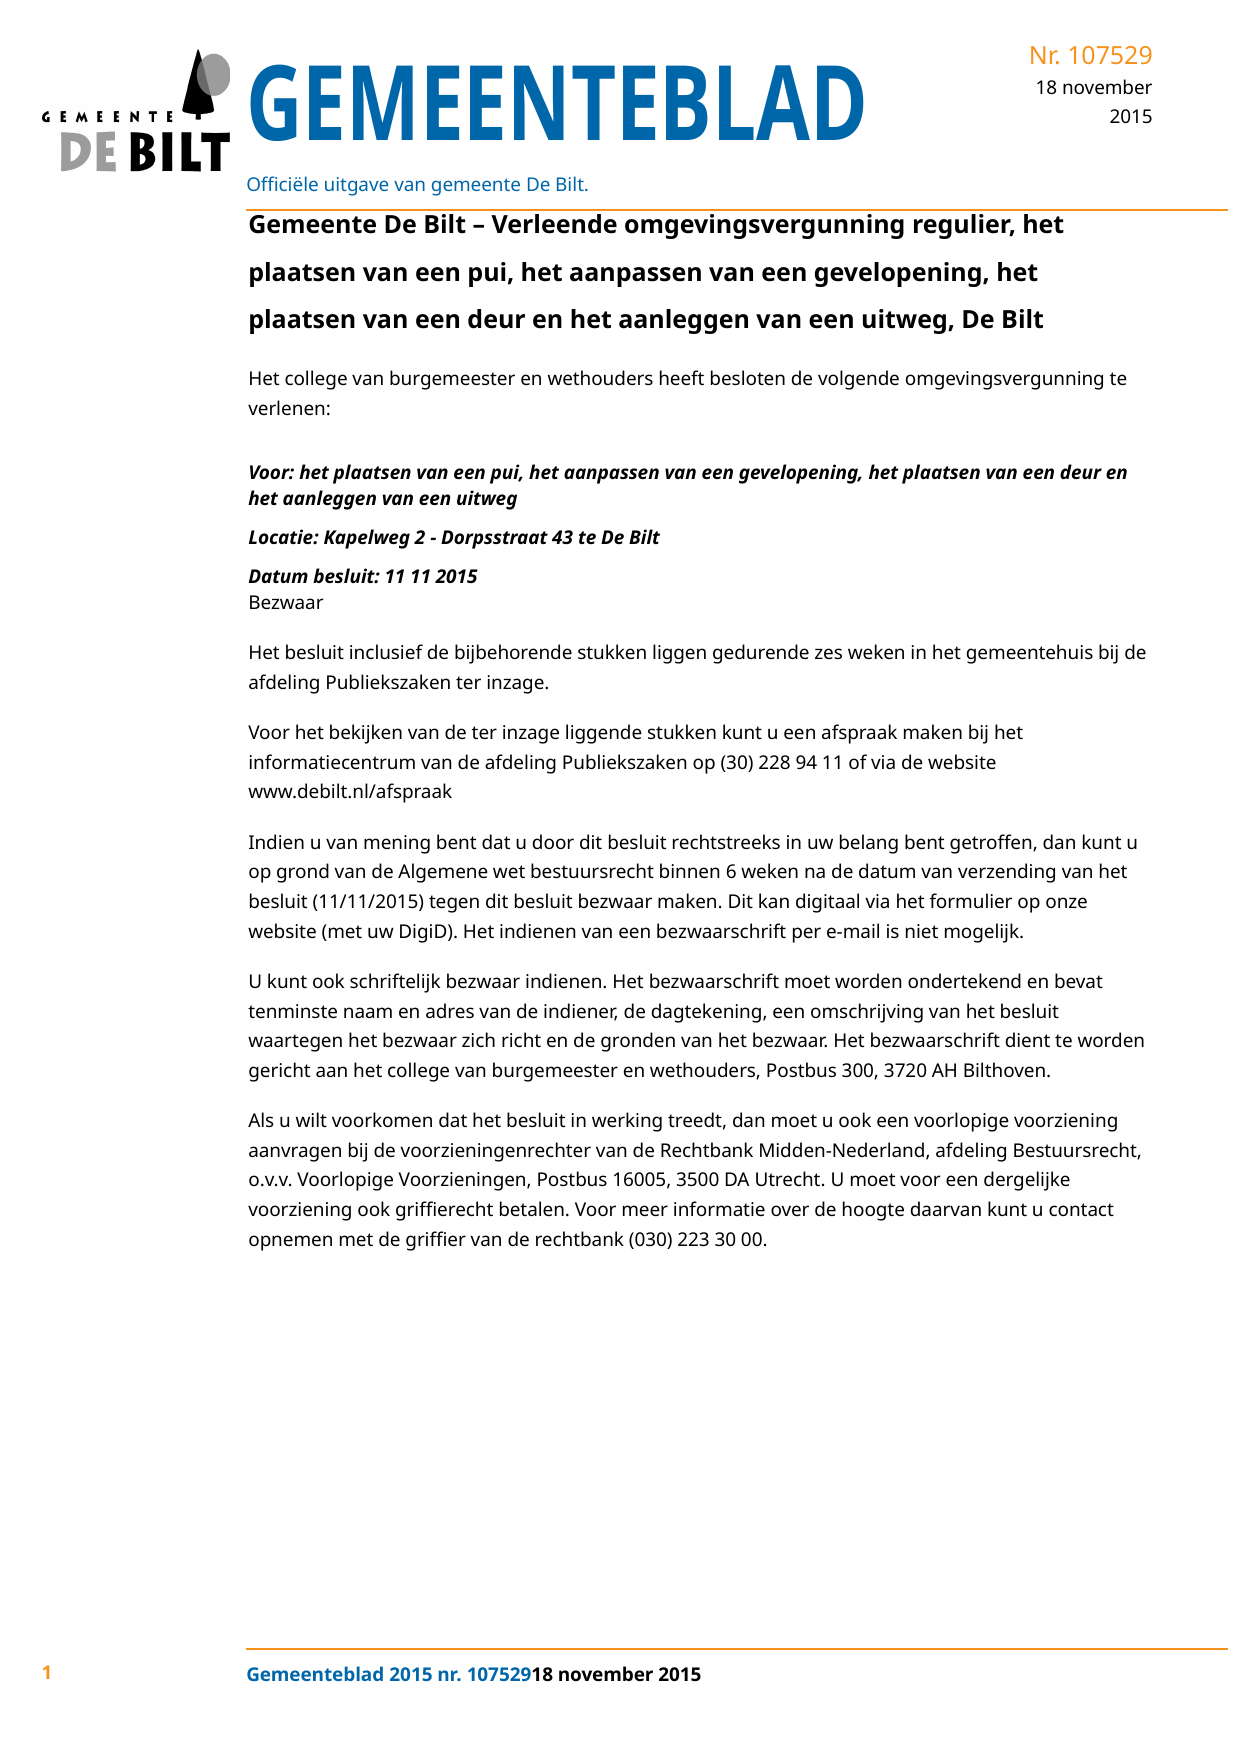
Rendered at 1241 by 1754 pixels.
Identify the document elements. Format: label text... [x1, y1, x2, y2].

text Locatie: Kapelweg 2 - Dorpsstraat 43 te De Bilt [248, 524, 1152, 550]
text Het college van burgemeester en wethouders heeft besloten de volgende omgevingsvergunning te verlenen: [248, 366, 1152, 421]
text Als u wilt voorkomen dat het besluit in werking treedt, dan moet u ook een voorlopige voorziening aanvragen bij de voorzieningenrechter van de Rechtbank Midden-Nederland, afdeling Bestuursrecht, o.v.v. Voorlopige Voorzieningen, Postbus 16005, 3500 DA Utrecht. U moet voor een dergelijke voorziening ook griffierecht betalen. Voor meer informatie over de hoogte daarvan kunt u contact opnemen met de griffier van de rechtbank (030) 223 30 00. [248, 1107, 1152, 1251]
text Het besluit inclusief de bijbehorende stukken liggen gedurende zes weken in het gemeentehuis bij de afdeling Publiekszaken ter inzage. [248, 639, 1152, 695]
text U kunt ook schriftelijk bezwaar indienen. Het bezwaarschrift moet worden ondertekend en bevat tenminste naam en adres van de indiener, de dagtekening, een omschrijving van het besluit waartegen het bezwaar zich richt en de gronden van het bezwaar. Het bezwaarschrift dient te worden gericht aan het college van burgemeester en wethouders, Postbus 300, 3720 AH Bilthoven. [248, 968, 1152, 1083]
text Gemeente De Bilt – Verleende omgevingsvergunning regulier, het plaatsen van een pui, het aanpassen van een gevelopening, het plaatsen van een deur en het aanleggen van een uitweg, De Bilt [248, 211, 1152, 336]
text Bezwaar [248, 589, 1152, 615]
text Voor het bekijken van de ter inzage liggende stukken kunt u een afspraak maken bij het informatiecentrum van de afdeling Publiekszaken op (30) 228 94 11 of via de website www.debilt.nl/afspraak [248, 719, 1152, 804]
picture [41, 47, 231, 172]
text Voor: het plaatsen van een pui, het aanpassen van een gevelopening, het plaatsen van een deur en het aanleggen van een uitweg [248, 459, 1152, 511]
text Indien u van mening bent dat u door dit besluit rechtstreeks in uw belang bent getroffen, dan kunt u op grond van de Algemene wet bestuursrecht binnen 6 weken na de datum van verzending van het besluit (11/11/2015) tegen dit besluit bezwaar maken. Dit kan digitaal via het formulier op onze website (met uw DigiD). Het indienen van een bezwaarschrift per e-mail is niet mogelijk. [248, 829, 1152, 943]
text Datum besluit: 11 11 2015 [248, 563, 1152, 589]
